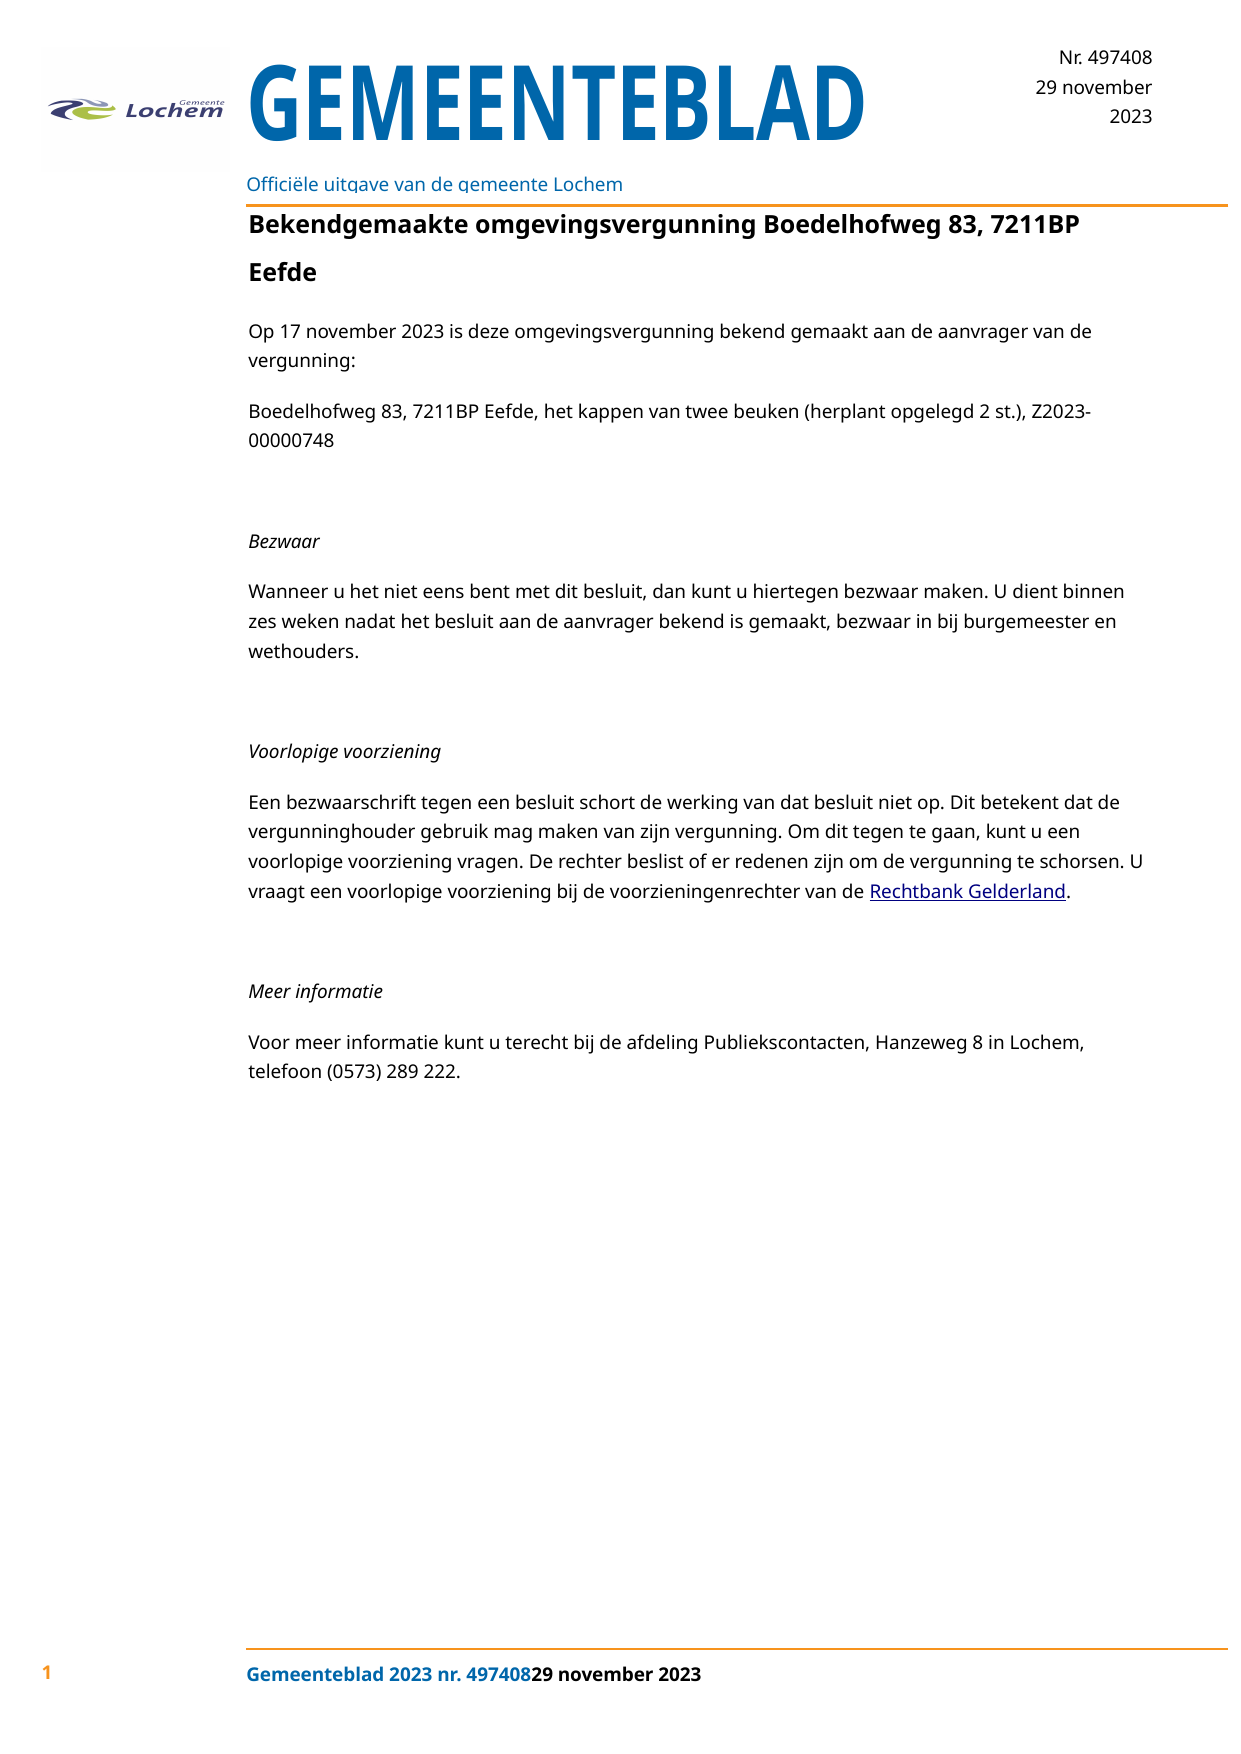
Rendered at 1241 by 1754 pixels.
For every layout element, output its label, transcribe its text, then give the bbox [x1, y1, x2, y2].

text Bekendgemaakte omgevingsvergunning Boedelhofweg 83, 7211BP Eefde [248, 207, 1152, 288]
text Boedelhofweg 83, 7211BP Eefde, het kappen van twee beuken (herplant opgelegd 2 st.), Z2023-00000748 [248, 398, 1152, 453]
text Op 17 november 2023 is deze omgevingsvergunning bekend gemaakt aan de aanvrager van de vergunning: [248, 318, 1152, 373]
text Voor meer informatie kunt u terecht bij de afdeling Publiekscontacten, Hanzeweg 8 in Lochem, telefoon (0573) 289 222. [248, 1029, 1152, 1084]
text Meer informatie [248, 979, 1152, 1004]
text Een bezwaarschrift tegen een besluit schort de werking van dat besluit niet op. Dit betekent dat de vergunninghouder gebruik mag maken van zijn vergunning. Om dit tegen te gaan, kunt u een voorlopige voorziening vragen. De rechter beslist of er redenen zijn om de vergunning te schorsen. U vraagt een voorlopige voorziening bij de voorzieningenrechter van de Rechtbank Gelderland. [248, 789, 1152, 904]
text Bezwaar [248, 528, 1152, 554]
text Voorlopige voorziening [248, 739, 1152, 764]
text Wanneer u het niet eens bent met dit besluit, dan kunt u hiertegen bezwaar maken. U dient binnen zes weken nadat het besluit aan de aanvrager bekend is gemaakt, bezwaar in bij burgemeester en wethouders. [248, 579, 1152, 664]
picture [41, 47, 231, 172]
